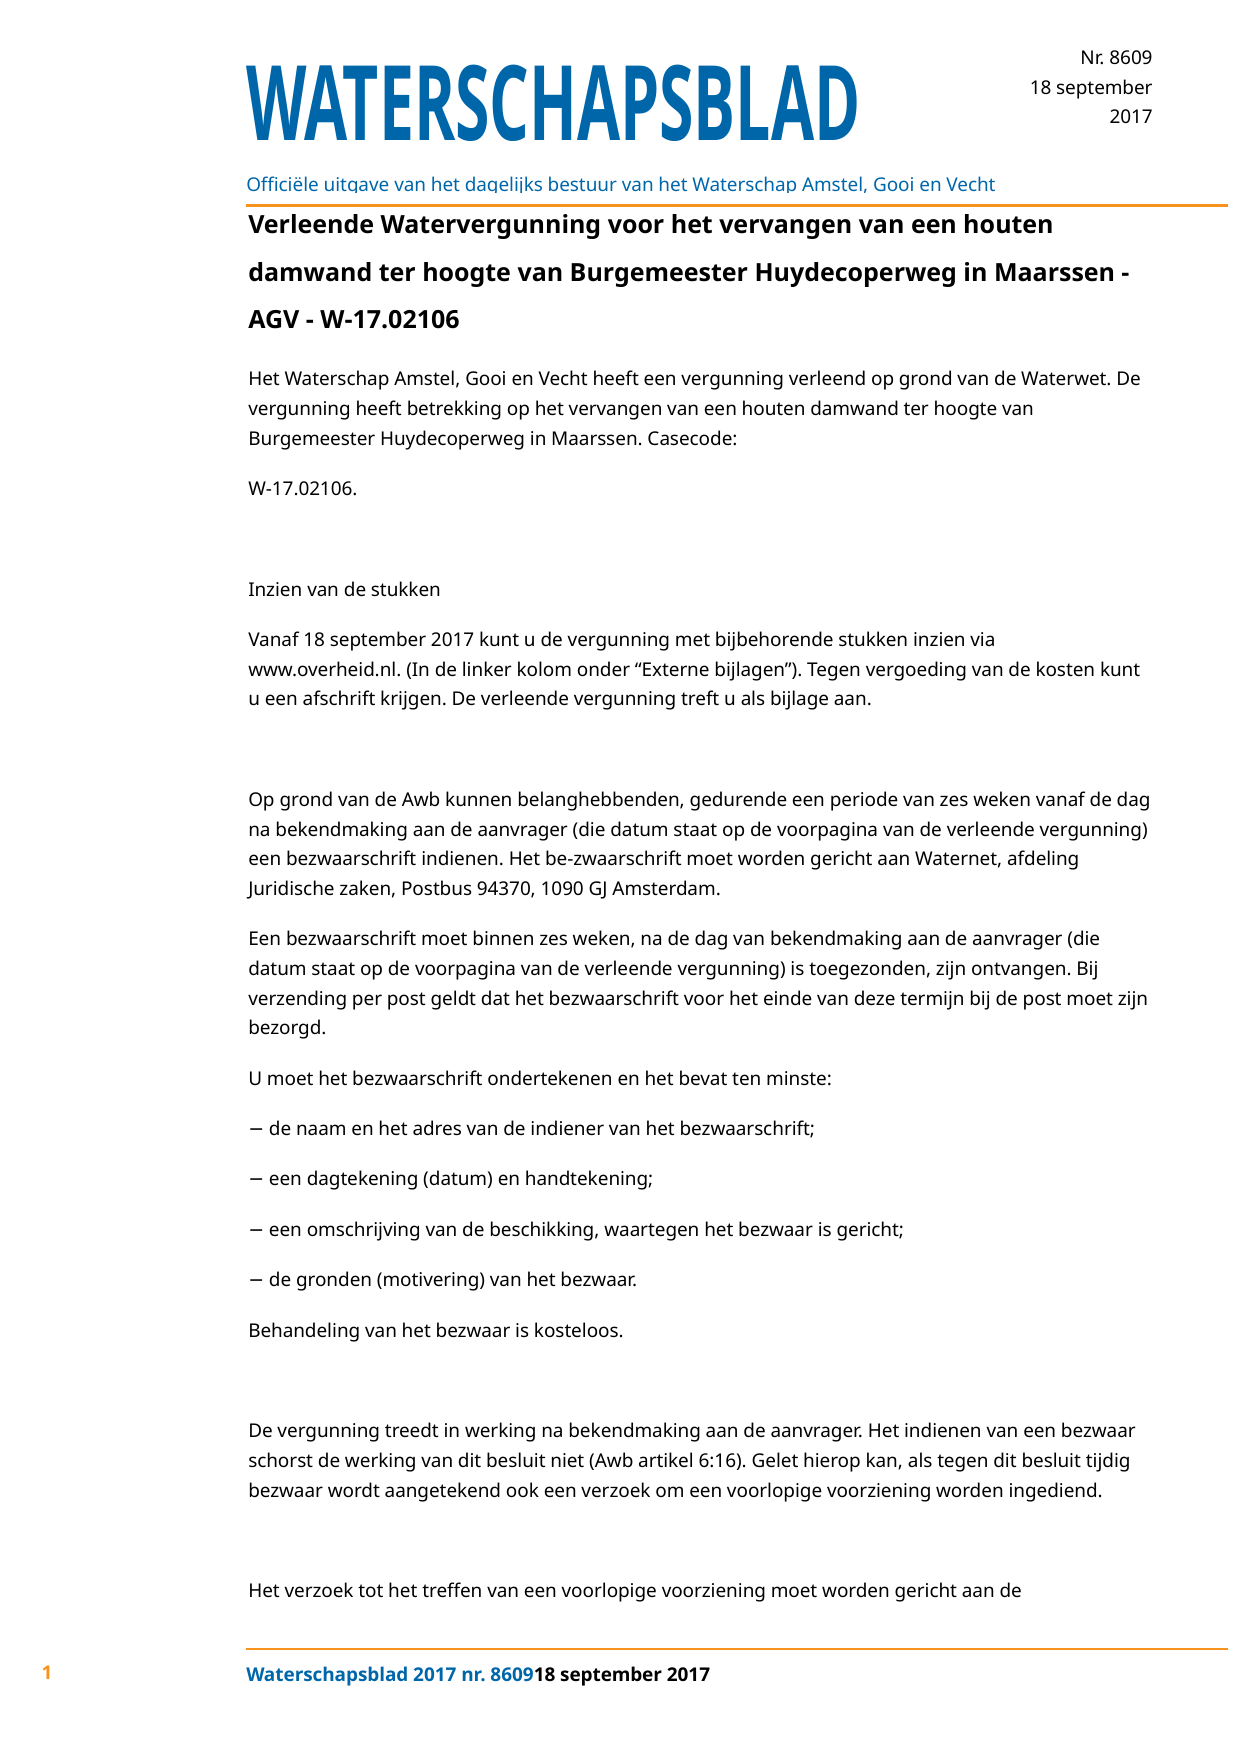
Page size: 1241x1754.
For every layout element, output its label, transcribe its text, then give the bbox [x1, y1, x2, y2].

text − een omschrijving van de beschikking, waartegen het bezwaar is gericht; [248, 1216, 1152, 1242]
text − de naam en het adres van de indiener van het bezwaarschrift; [248, 1115, 1152, 1141]
text Vanaf 18 september 2017 kunt u de vergunning met bijbehorende stukken inzien via www.overheid.nl. (In de linker kolom onder “Externe bijlagen”). Tegen vergoeding van de kosten kunt u een afschrift krijgen. De verleende vergunning treft u als bijlage aan. [248, 626, 1152, 711]
text Op grond van de Awb kunnen belanghebbenden, gedurende een periode van zes weken vanaf de dag na bekendmaking aan de aanvrager (die datum staat op de voorpagina van de verleende vergunning) een bezwaarschrift indienen. Het be-zwaarschrift moet worden gericht aan Waternet, afdeling Juridische zaken, Postbus 94370, 1090 GJ Amsterdam. [248, 786, 1152, 901]
text Verleende Watervergunning voor het vervangen van een houten damwand ter hoogte van Burgemeester Huydecoperweg in Maarssen - AGV - W-17.02106 [248, 207, 1152, 336]
text − de gronden (motivering) van het bezwaar. [248, 1266, 1152, 1292]
text Het Waterschap Amstel, Gooi en Vecht heeft een vergunning verleend op grond van de Waterwet. De vergunning heeft betrekking op het vervangen van een houten damwand ter hoogte van Burgemeester Huydecoperweg in Maarssen. Casecode: [248, 366, 1152, 450]
text Behandeling van het bezwaar is kosteloos. [248, 1317, 1152, 1342]
text Het verzoek tot het treffen van een voorlopige voorziening moet worden gericht aan de [248, 1578, 1152, 1603]
text U moet het bezwaarschrift ondertekenen en het bevat ten minste: [248, 1065, 1152, 1090]
text De vergunning treedt in werking na bekendmaking aan de aanvrager. Het indienen van een bezwaar schorst de werking van dit besluit niet (Awb artikel 6:16). Gelet hierop kan, als tegen dit besluit tijdig bezwaar wordt aangetekend ook een verzoek om een voorlopige voorziening worden ingediend. [248, 1418, 1152, 1502]
text W-17.02106. [248, 475, 1152, 501]
picture [41, 47, 231, 172]
text Inzien van de stukken [248, 576, 1152, 602]
text Een bezwaarschrift moet binnen zes weken, na de dag van bekendmaking aan de aanvrager (die datum staat op de voorpagina van de verleende vergunning) is toegezonden, zijn ontvangen. Bij verzending per post geldt dat het bezwaarschrift voor het einde van deze termijn bij de post moet zijn bezorgd. [248, 926, 1152, 1040]
text − een dagtekening (datum) en handtekening; [248, 1166, 1152, 1191]
